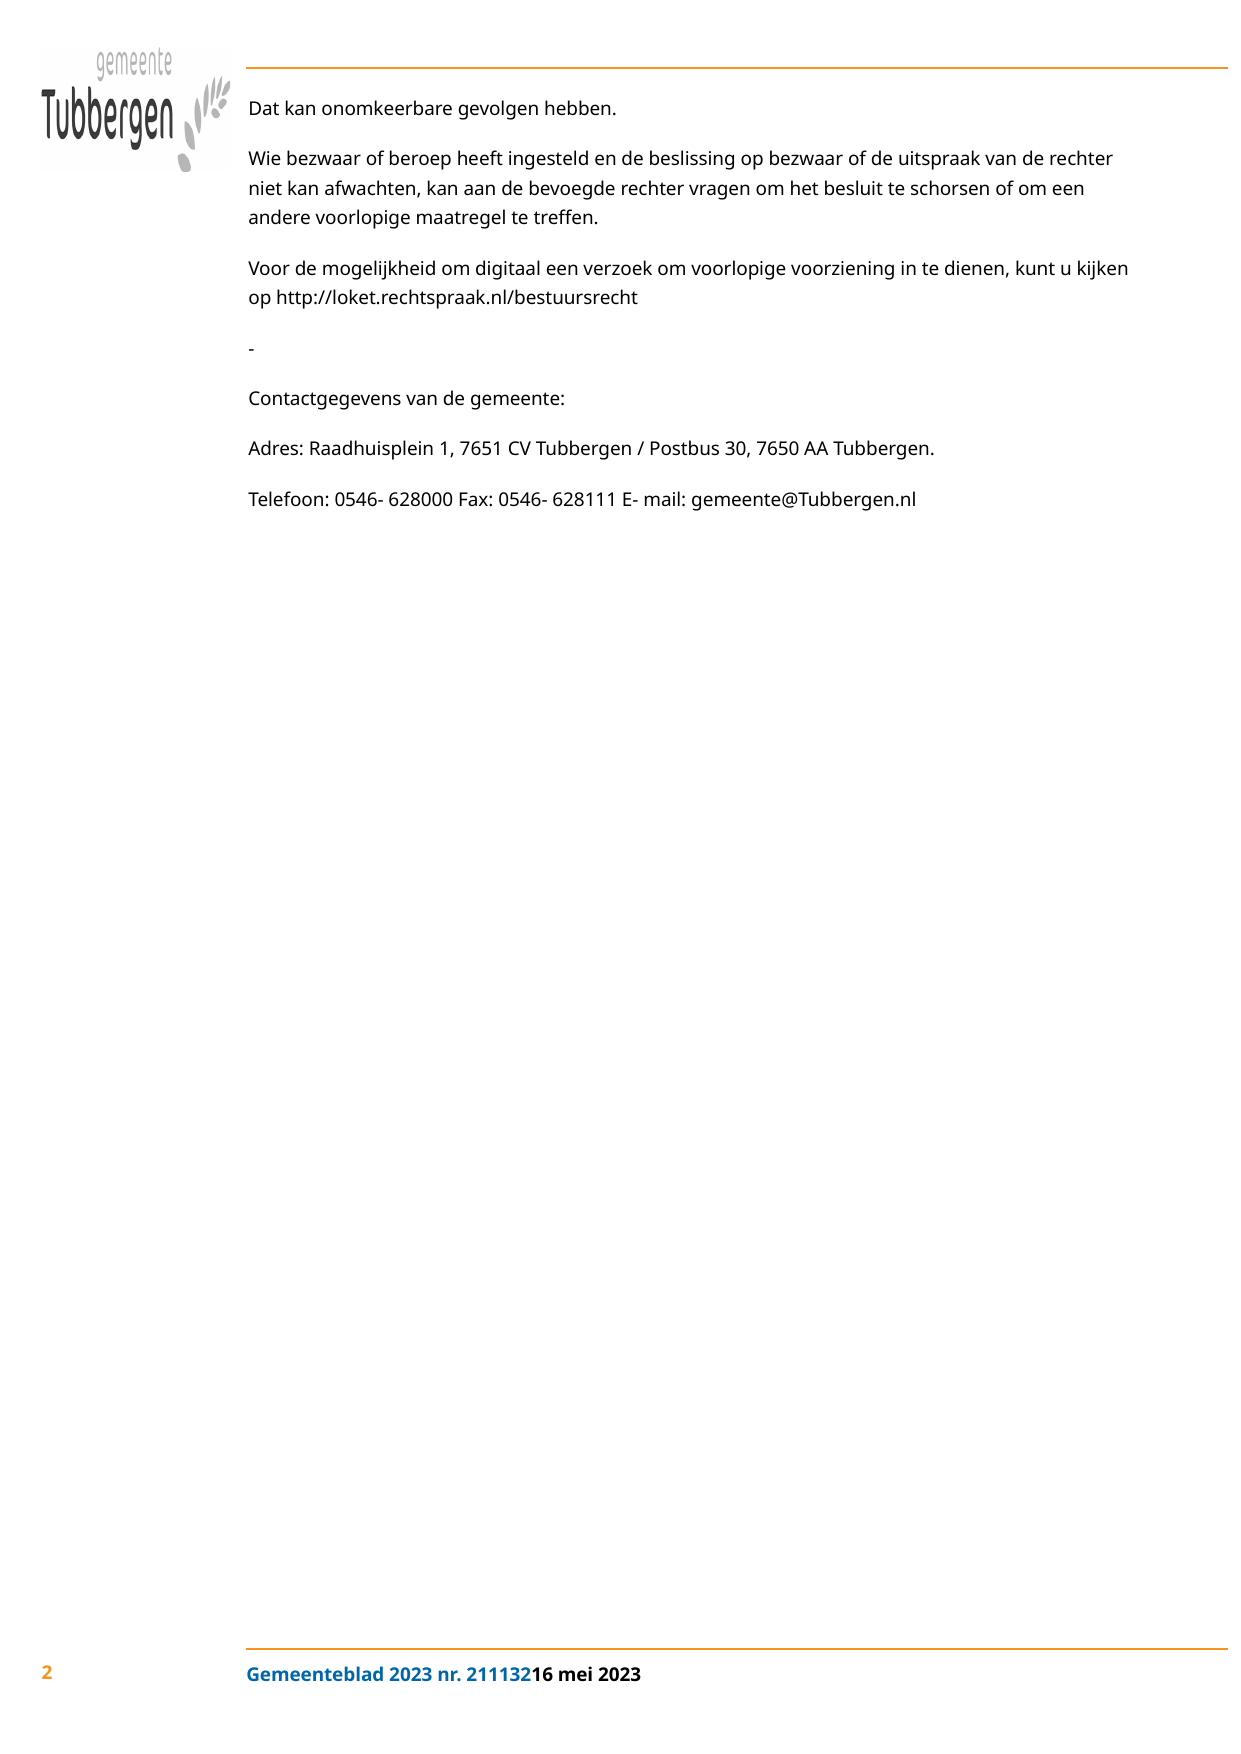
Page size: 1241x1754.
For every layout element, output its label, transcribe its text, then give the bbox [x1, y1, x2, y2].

text Contactgegevens van de gemeente: [248, 385, 1152, 411]
text Adres: Raadhuisplein 1, 7651 CV Tubbergen / Postbus 30, 7650 AA Tubbergen. [248, 436, 1152, 461]
text Wie bezwaar of beroep heeft ingesteld en de beslissing op bezwaar of de uitspraak van de rechter niet kan afwachten, kan aan de bevoegde rechter vragen om het besluit te schorsen of om een andere voorlopige maatregel te treffen. [248, 145, 1152, 230]
picture [41, 47, 231, 172]
text Telefoon: 0546- 628000 Fax: 0546- 628111 E- mail: gemeente@Tubbergen.nl [248, 486, 1152, 512]
text Voor de mogelijkheid om digitaal een verzoek om voorlopige voorziening in te dienen, kunt u kijken op http://loket.rechtspraak.nl/bestuursrecht [248, 255, 1152, 310]
text - [248, 335, 1152, 361]
text Dat kan onomkeerbare gevolgen hebben. [248, 95, 1152, 121]
